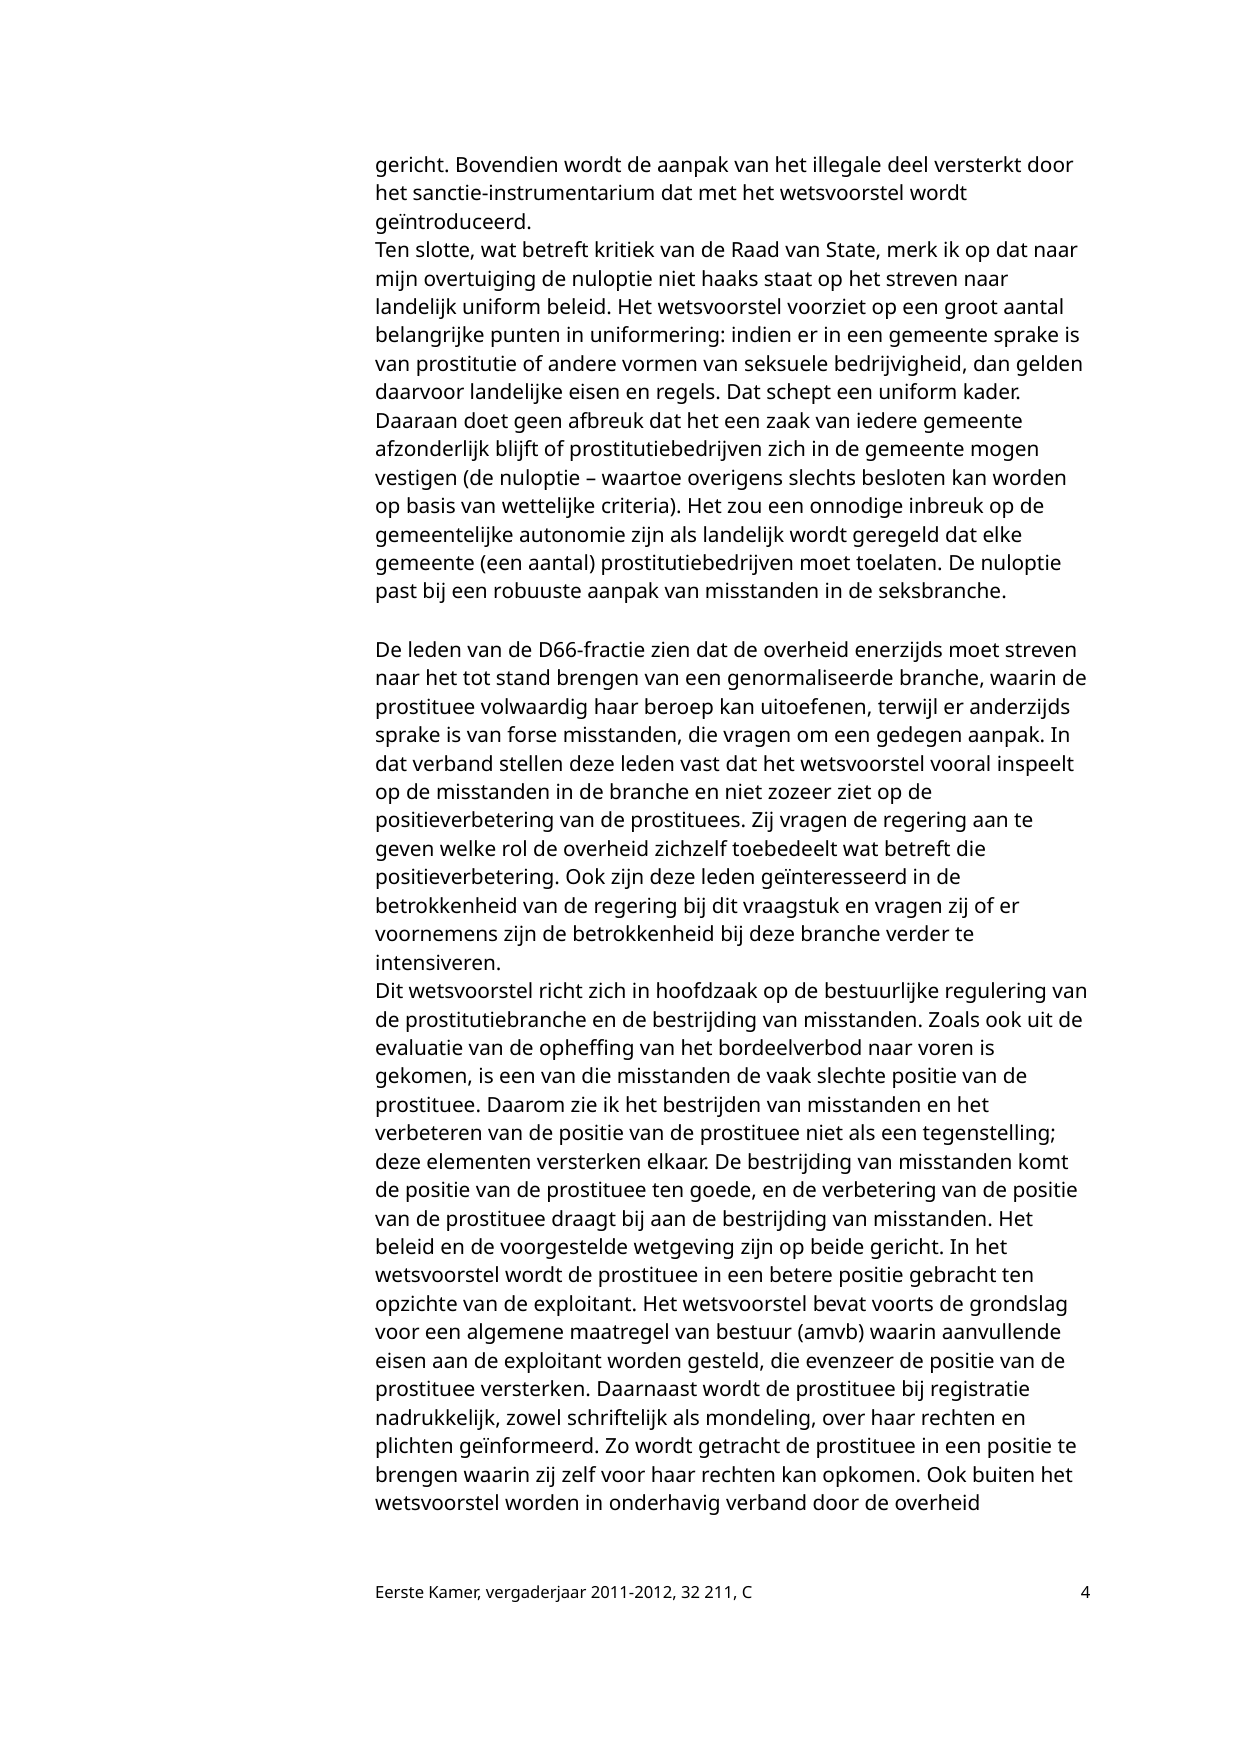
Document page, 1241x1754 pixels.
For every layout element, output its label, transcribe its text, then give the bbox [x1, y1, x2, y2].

text gericht. Bovendien wordt de aanpak van het illegale deel versterkt door het sanctie-instrumentarium dat met het wetsvoorstel wordt geïntroduceerd. [375, 150, 1090, 235]
text Dit wetsvoorstel richt zich in hoofdzaak op de bestuurlijke regulering van de prostitutiebranche en de bestrijding van misstanden. Zoals ook uit de evaluatie van de opheffing van het bordeelverbod naar voren is gekomen, is een van die misstanden de vaak slechte positie van de prostituee. Daarom zie ik het bestrijden van misstanden en het verbeteren van de positie van de prostituee niet als een tegenstelling; deze elementen versterken elkaar. De bestrijding van misstanden komt de positie van de prostituee ten goede, en de verbetering van de positie van de prostituee draagt bij aan de bestrijding van misstanden. Het beleid en de voorgestelde wetgeving zijn op beide gericht. In het wetsvoorstel wordt de prostituee in een betere positie gebracht ten opzichte van de exploitant. Het wetsvoorstel bevat voorts de grondslag voor een algemene maatregel van bestuur (amvb) waarin aanvullende eisen aan de exploitant worden gesteld, die evenzeer de positie van de prostituee versterken. Daarnaast wordt de prostituee bij registratie nadrukkelijk, zowel schriftelijk als mondeling, over haar rechten en plichten geïnformeerd. Zo wordt getracht de prostituee in een positie te brengen waarin zij zelf voor haar rechten kan opkomen. Ook buiten het wetsvoorstel worden in onderhavig verband door de overheid [375, 976, 1090, 1517]
text Ten slotte, wat betreft kritiek van de Raad van State, merk ik op dat naar mijn overtuiging de nuloptie niet haaks staat op het streven naar landelijk uniform beleid. Het wetsvoorstel voorziet op een groot aantal belangrijke punten in uniformering: indien er in een gemeente sprake is van prostitutie of andere vormen van seksuele bedrijvigheid, dan gelden daarvoor landelijke eisen en regels. Dat schept een uniform kader. Daaraan doet geen afbreuk dat het een zaak van iedere gemeente afzonderlijk blijft of prostitutiebedrijven zich in de gemeente mogen vestigen (de nuloptie – waartoe overigens slechts besloten kan worden op basis van wettelijke criteria). Het zou een onnodige inbreuk op de gemeentelijke autonomie zijn als landelijk wordt geregeld dat elke gemeente (een aantal) prostitutiebedrijven moet toelaten. De nuloptie past bij een robuuste aanpak van misstanden in de seksbranche. [375, 235, 1090, 605]
text De leden van de D66-fractie zien dat de overheid enerzijds moet streven naar het tot stand brengen van een genormaliseerde branche, waarin de prostituee volwaardig haar beroep kan uitoefenen, terwijl er anderzijds sprake is van forse misstanden, die vragen om een gedegen aanpak. In dat verband stellen deze leden vast dat het wetsvoorstel vooral inspeelt op de misstanden in de branche en niet zozeer ziet op de positieverbetering van de prostituees. Zij vragen de regering aan te geven welke rol de overheid zichzelf toebedeelt wat betreft die positieverbetering. Ook zijn deze leden geïnteresseerd in de betrokkenheid van de regering bij dit vraagstuk en vragen zij of er voornemens zijn de betrokkenheid bij deze branche verder te intensiveren. [375, 635, 1090, 976]
